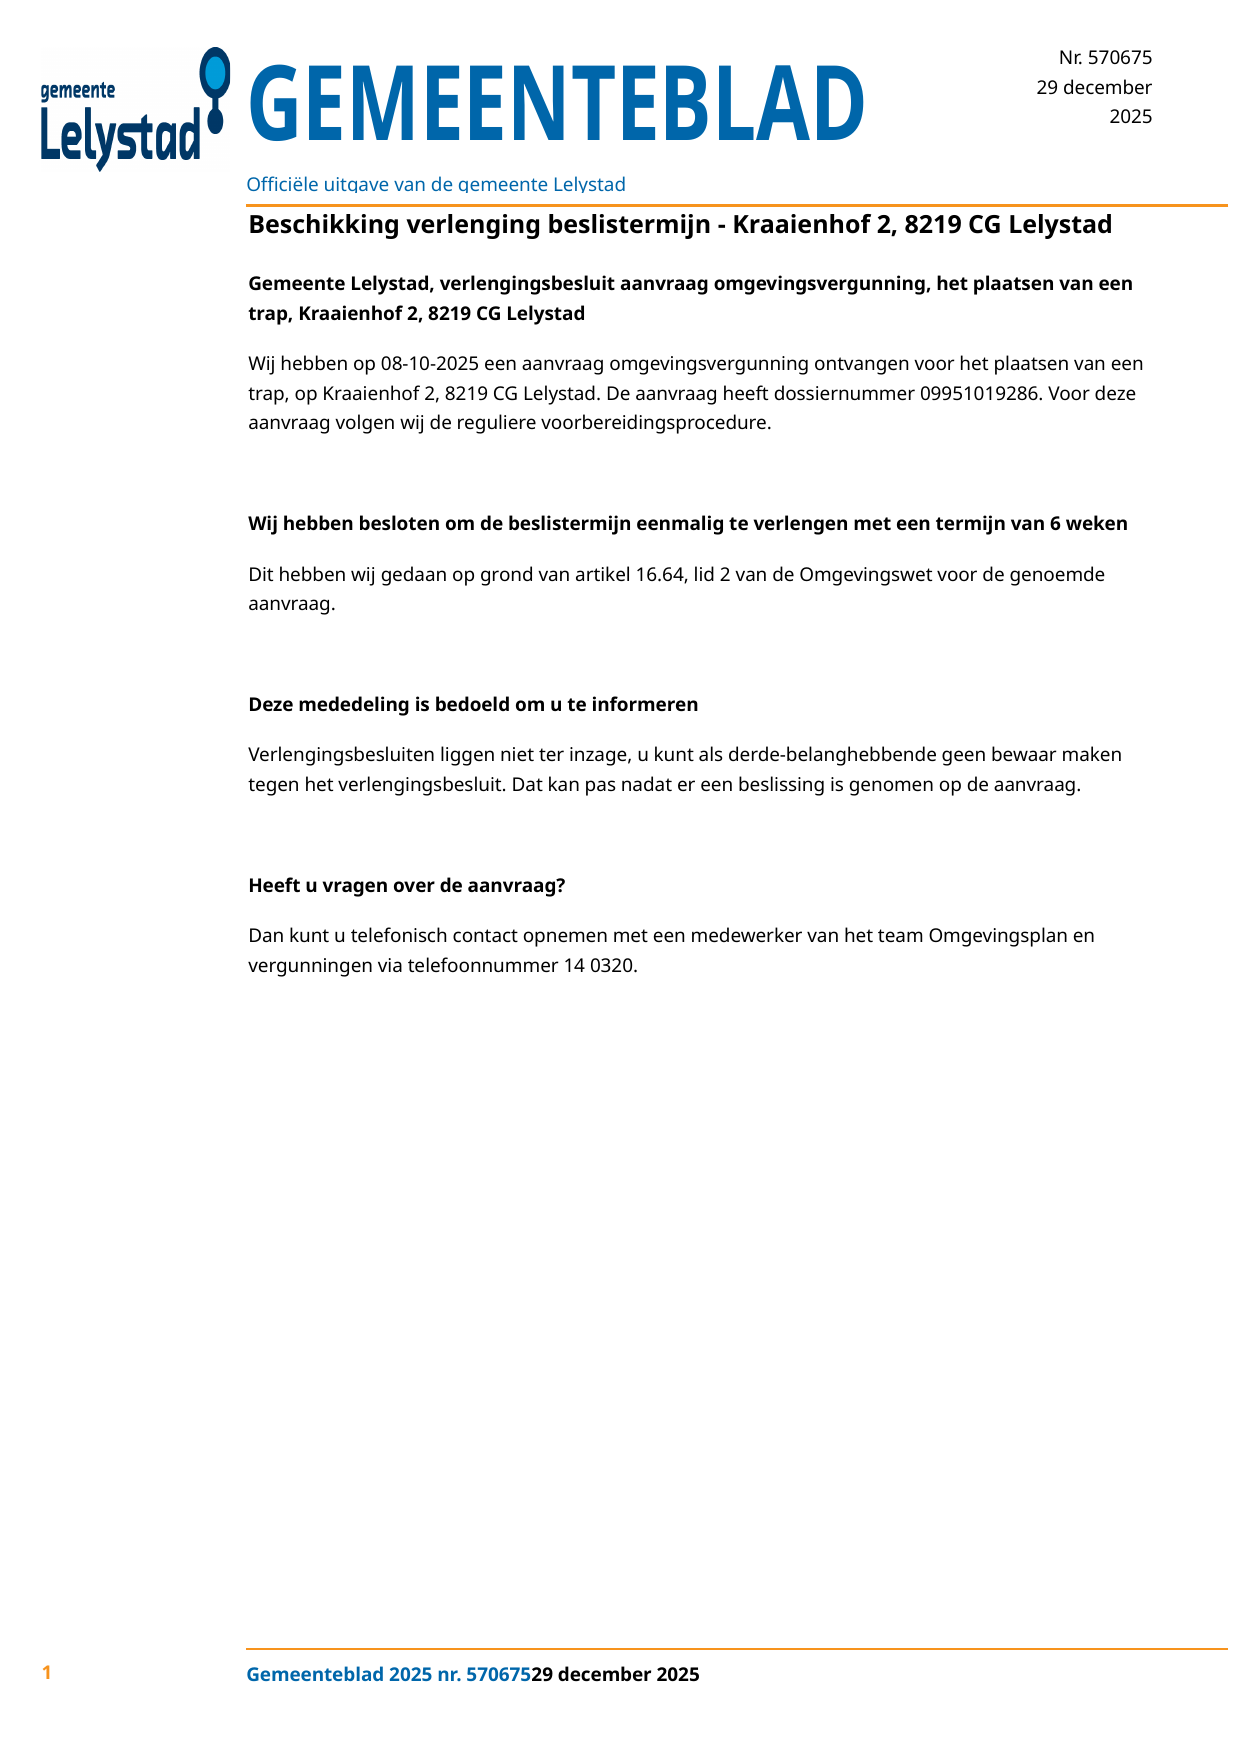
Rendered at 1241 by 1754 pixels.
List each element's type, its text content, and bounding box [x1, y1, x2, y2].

text Gemeente Lelystad, verlengingsbesluit aanvraag omgevingsvergunning, het plaatsen van een trap, Kraaienhof 2, 8219 CG Lelystad [248, 270, 1152, 326]
text Dan kunt u telefonisch contact opnemen met een medewerker van het team Omgevingsplan en vergunningen via telefoonnummer 14 0320. [248, 922, 1152, 978]
picture [41, 47, 231, 172]
text Dit hebben wij gedaan op grond van artikel 16.64, lid 2 van de Omgevingswet voor de genoemde aanvraag. [248, 561, 1152, 616]
text Heeft u vragen over de aanvraag? [248, 872, 1152, 898]
text Verlengingsbesluiten liggen niet ter inzage, u kunt als derde-belanghebbende geen bewaar maken tegen het verlengingsbesluit. Dat kan pas nadat er een beslissing is genomen op de aanvraag. [248, 742, 1152, 797]
text Beschikking verlenging beslistermijn - Kraaienhof 2, 8219 CG Lelystad [248, 207, 1152, 241]
text Deze mededeling is bedoeld om u te informeren [248, 691, 1152, 717]
text Wij hebben besloten om de beslistermijn eenmalig te verlengen met een termijn van 6 weken [248, 510, 1152, 536]
text Wij hebben op 08-10-2025 een aanvraag omgevingsvergunning ontvangen voor het plaatsen van een trap, op Kraaienhof 2, 8219 CG Lelystad. De aanvraag heeft dossiernummer 09951019286. Voor deze aanvraag volgen wij de reguliere voorbereidingsprocedure. [248, 350, 1152, 435]
